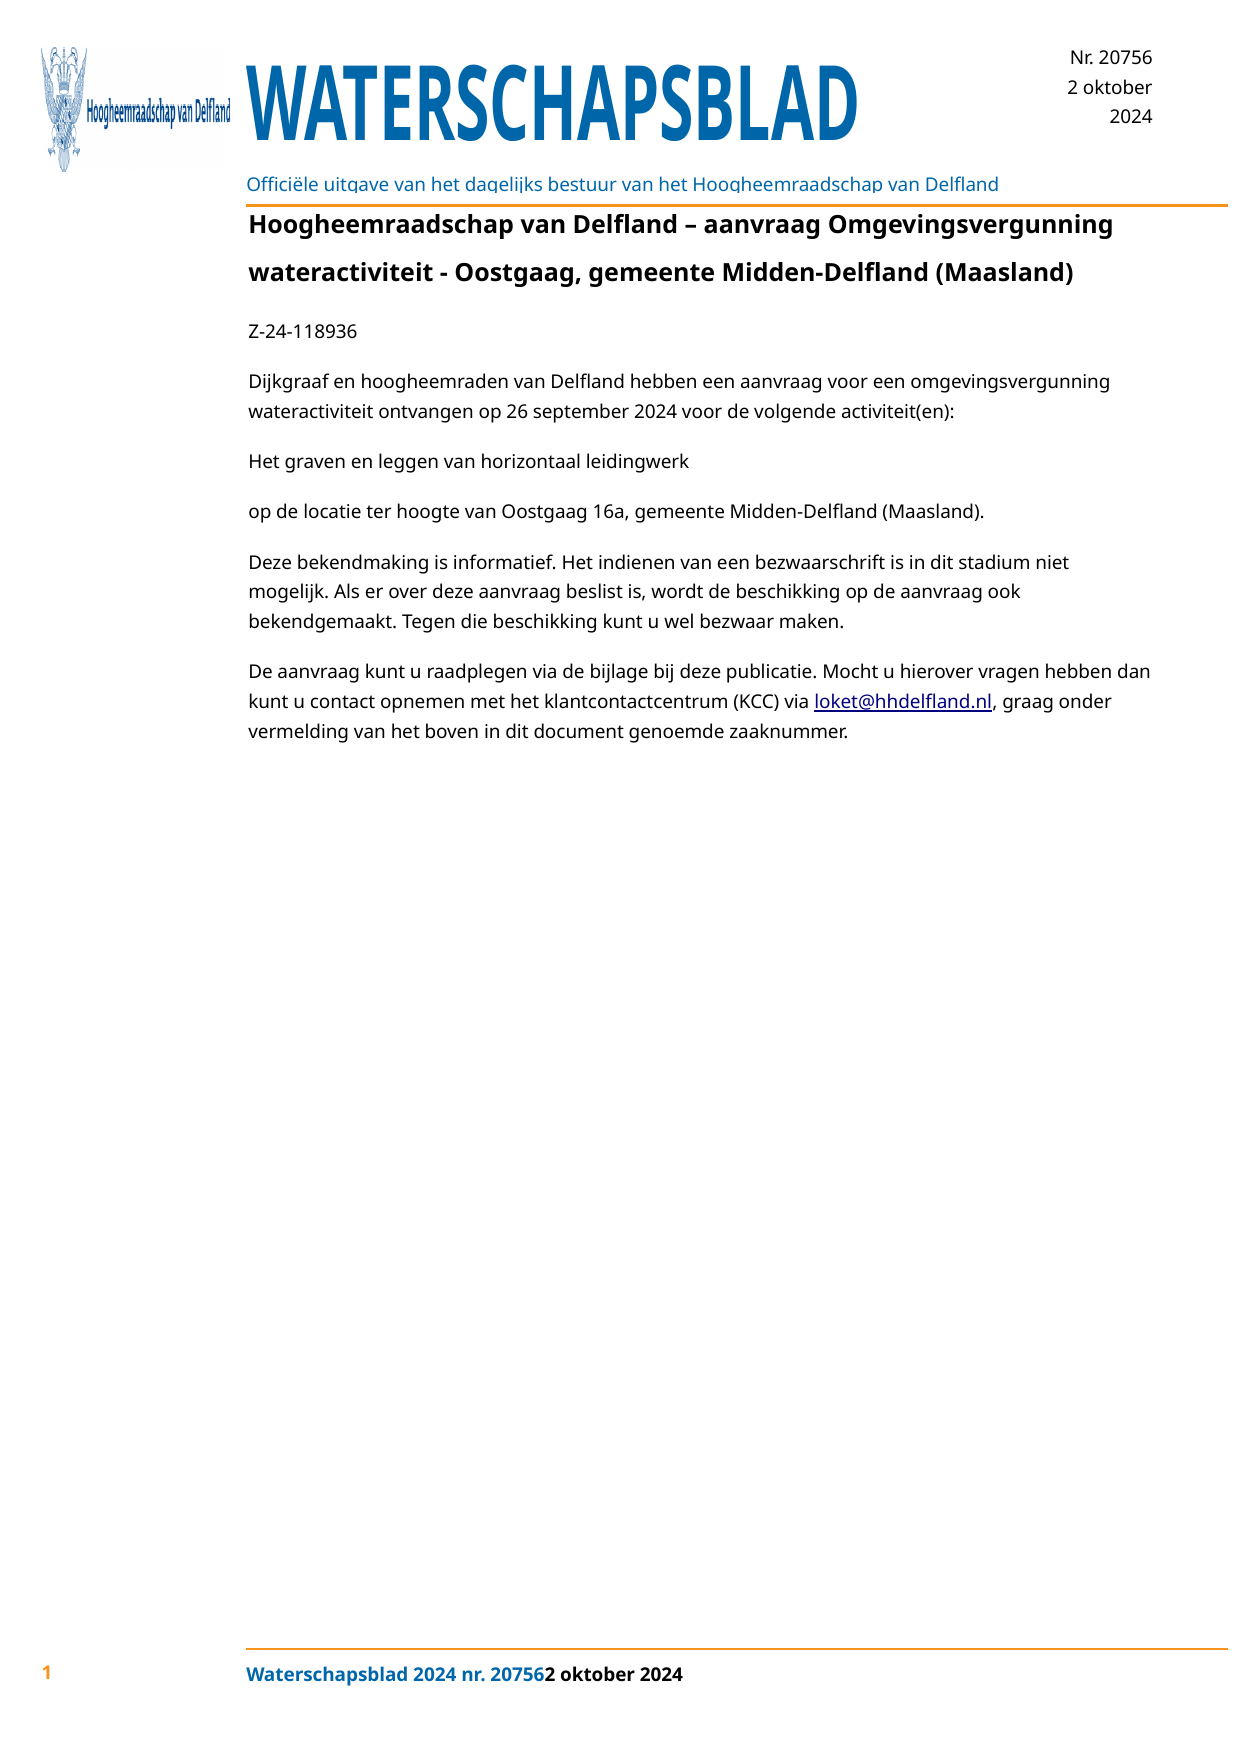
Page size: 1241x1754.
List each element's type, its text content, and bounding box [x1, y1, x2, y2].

text Dijkgraaf en hoogheemraden van Delfland hebben een aanvraag voor een omgevingsvergunning wateractiviteit ontvangen op 26 september 2024 voor de volgende activiteit(en): [248, 368, 1152, 424]
text Z-24-118936 [248, 318, 1152, 344]
text De aanvraag kunt u raadplegen via de bijlage bij deze publicatie. Mocht u hierover vragen hebben dan kunt u contact opnemen met het klantcontactcentrum (KCC) via loket@hhdelfland.nl, graag onder vermelding van het boven in dit document genoemde zaaknummer. [248, 659, 1152, 744]
text Het graven en leggen van horizontaal leidingwerk [248, 448, 1152, 474]
picture [41, 47, 231, 172]
text Hoogheemraadschap van Delfland – aanvraag Omgevingsvergunning wateractiviteit - Oostgaag, gemeente Midden-Delfland (Maasland) [248, 207, 1152, 288]
text Deze bekendmaking is informatief. Het indienen van een bezwaarschrift is in dit stadium niet mogelijk. Als er over deze aanvraag beslist is, wordt de beschikking op de aanvraag ook bekendgemaakt. Tegen die beschikking kunt u wel bezwaar maken. [248, 549, 1152, 634]
text op de locatie ter hoogte van Oostgaag 16a, gemeente Midden-Delfland (Maasland). [248, 499, 1152, 524]
